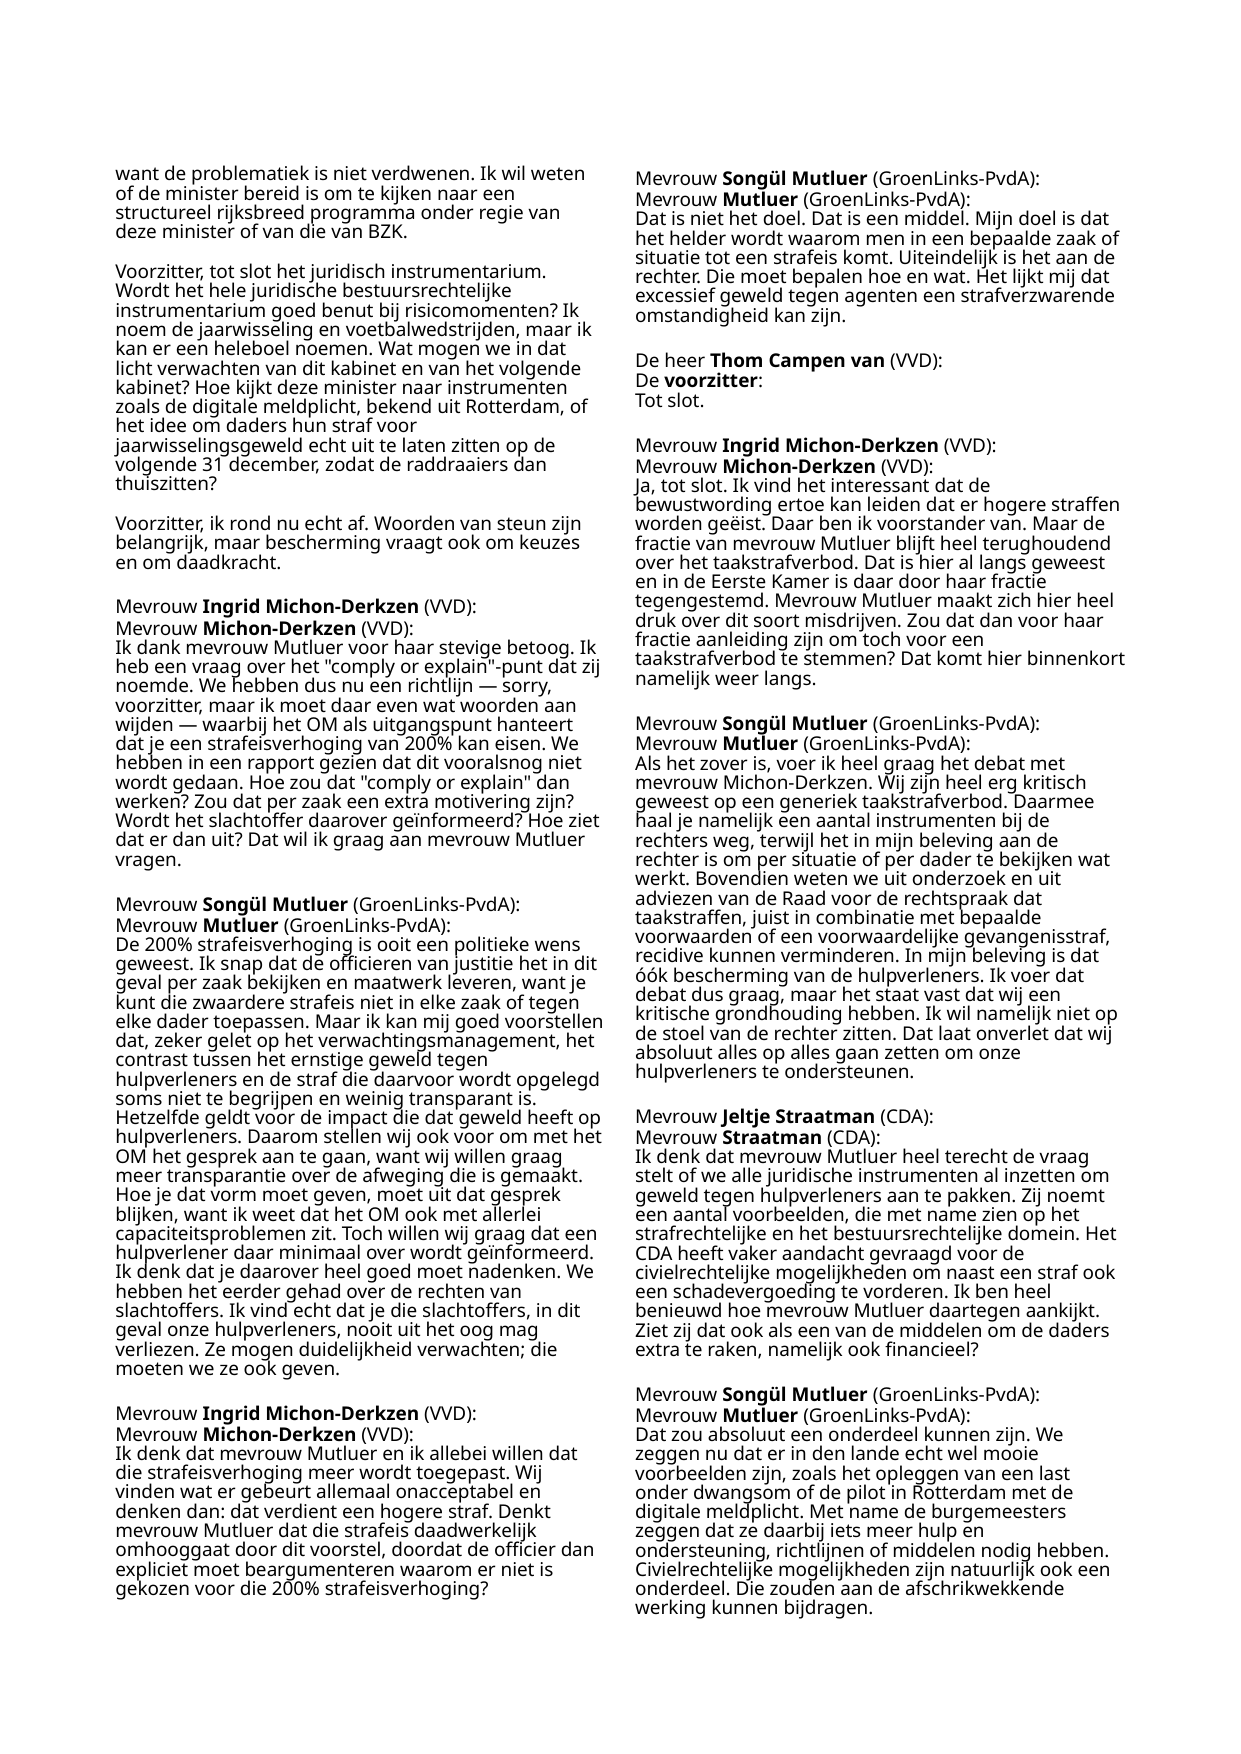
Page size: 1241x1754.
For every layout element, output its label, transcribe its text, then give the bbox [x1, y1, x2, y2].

text Als het zover is, voer ik heel graag het debat met mevrouw Michon-Derkzen. Wij zijn heel erg kritisch geweest op een generiek taakstrafverbod. Daarmee haal je namelijk een aantal instrumenten bij de rechters weg, terwijl het in mijn beleving aan de rechter is om per situatie of per dader te bekijken wat werkt. Bovendien weten we uit onderzoek en uit adviezen van de Raad voor de rechtspraak dat taakstraffen, juist in combinatie met bepaalde voorwaarden of een voorwaardelijke gevangenisstraf, recidive kunnen verminderen. In mijn beleving is dat óók bescherming van de hulpverleners. Ik voer dat debat dus graag, maar het staat vast dat wij een kritische grondhouding hebben. Ik wil namelijk niet op de stoel van de rechter zitten. Dat laat onverlet dat wij absoluut alles op alles gaan zetten om onze hulpverleners te ondersteunen. [635, 755, 1125, 1082]
text Mevrouw Ingrid Michon-Derkzen (VVD): [635, 432, 1125, 458]
text Tot slot. [635, 392, 1125, 411]
text Dat zou absoluut een onderdeel kunnen zijn. We zeggen nu dat er in den lande echt wel mooie voorbeelden zijn, zoals het opleggen van een last onder dwangsom of de pilot in Rotterdam met de digitale meldplicht. Met name de burgemeesters zeggen dat ze daarbij iets meer hulp en ondersteuning, richtlijnen of middelen nodig hebben. Civielrechtelijke mogelijkheden zijn natuurlijk ook een onderdeel. Die zouden aan de afschrikwekkende werking kunnen bijdragen. [635, 1426, 1125, 1619]
text Mevrouw Michon-Derkzen (VVD): [635, 458, 1125, 477]
text Ja, tot slot. Ik vind het interessant dat de bewustwording ertoe kan leiden dat er hogere straffen worden geëist. Daar ben ik voorstander van. Maar de fractie van mevrouw Mutluer blijft heel terughoudend over het taakstrafverbod. Dat is hier al langs geweest en in de Eerste Kamer is daar door haar fractie tegengestemd. Mevrouw Mutluer maakt zich hier heel druk over dit soort misdrijven. Zou dat dan voor haar fractie aanleiding zijn om toch voor een taakstrafverbod te stemmen? Dat komt hier binnenkort namelijk weer langs. [635, 477, 1125, 689]
text Mevrouw Mutluer (GroenLinks-PvdA): [635, 191, 1125, 210]
text Mevrouw Songül Mutluer (GroenLinks-PvdA): [115, 891, 605, 917]
text Mevrouw Michon-Derkzen (VVD): [115, 619, 605, 639]
text De heer Thom Campen van (VVD): [635, 347, 1125, 372]
text Mevrouw Ingrid Michon-Derkzen (VVD): [115, 594, 605, 619]
text Mevrouw Songül Mutluer (GroenLinks-PvdA): [635, 165, 1125, 191]
text Ik denk dat mevrouw Mutluer en ik allebei willen dat die strafeisverhoging meer wordt toegepast. Wij vinden wat er gebeurt allemaal onacceptabel en denken dan: dat verdient een hogere straf. Denkt mevrouw Mutluer dat die strafeis daadwerkelijk omhooggaat door dit voorstel, doordat de officier dan expliciet moet beargumenteren waarom er niet is gekozen voor die 200% strafeisverhoging? [115, 1445, 605, 1599]
text De voorzitter: [635, 372, 1125, 392]
text Mevrouw Jeltje Straatman (CDA): [635, 1103, 1125, 1129]
text Dat is niet het doel. Dat is een middel. Mijn doel is dat het helder wordt waarom men in een bepaalde zaak of situatie tot een strafeis komt. Uiteindelijk is het aan de rechter. Die moet bepalen hoe en wat. Het lijkt mij dat excessief geweld tegen agenten een strafverzwarende omstandigheid kan zijn. [635, 210, 1125, 326]
text Mevrouw Mutluer (GroenLinks-PvdA): [115, 917, 605, 936]
text Mevrouw Mutluer (GroenLinks-PvdA): [635, 1407, 1125, 1426]
text Ik dank mevrouw Mutluer voor haar stevige betoog. Ik heb een vraag over het "comply or explain"-punt dat zij noemde. We hebben dus nu een richtlijn — sorry, voorzitter, maar ik moet daar even wat woorden aan wijden — waarbij het OM als uitgangspunt hanteert dat je een strafeisverhoging van 200% kan eisen. We hebben in een rapport gezien dat dit vooralsnog niet wordt gedaan. Hoe zou dat "comply or explain" dan werken? Zou dat per zaak een extra motivering zijn? Wordt het slachtoffer daarover geïnformeerd? Hoe ziet dat er dan uit? Dat wil ik graag aan mevrouw Mutluer vragen. [115, 639, 605, 870]
text Mevrouw Songül Mutluer (GroenLinks-PvdA): [635, 710, 1125, 735]
text Mevrouw Mutluer (GroenLinks-PvdA): [635, 735, 1125, 755]
text De 200% strafeisverhoging is ooit een politieke wens geweest. Ik snap dat de officieren van justitie het in dit geval per zaak bekijken en maatwerk leveren, want je kunt die zwaardere strafeis niet in elke zaak of tegen elke dader toepassen. Maar ik kan mij goed voorstellen dat, zeker gelet op het verwachtingsmanagement, het contrast tussen het ernstige geweld tegen hulpverleners en de straf die daarvoor wordt opgelegd soms niet te begrijpen en weinig transparant is. Hetzelfde geldt voor de impact die dat geweld heeft op hulpverleners. Daarom stellen wij ook voor om met het OM het gesprek aan te gaan, want wij willen graag meer transparantie over de afweging die is gemaakt. Hoe je dat vorm moet geven, moet uit dat gesprek blijken, want ik weet dat het OM ook met allerlei capaciteitsproblemen zit. Toch willen wij graag dat een hulpverlener daar minimaal over wordt geïnformeerd. Ik denk dat je daarover heel goed moet nadenken. We hebben het eerder gehad over de rechten van slachtoffers. Ik vind echt dat je die slachtoffers, in dit geval onze hulpverleners, nooit uit het oog mag verliezen. Ze mogen duidelijkheid verwachten; die moeten we ze ook geven. [115, 936, 605, 1379]
text Mevrouw Michon-Derkzen (VVD): [115, 1426, 605, 1445]
text want de problematiek is niet verdwenen. Ik wil weten of de minister bereid is om te kijken naar een structureel rijksbreed programma onder regie van deze minister of van die van BZK. [115, 165, 605, 242]
text Mevrouw Ingrid Michon-Derkzen (VVD): [115, 1400, 605, 1426]
text Mevrouw Songül Mutluer (GroenLinks-PvdA): [635, 1381, 1125, 1407]
text Voorzitter, ik rond nu echt af. Woorden van steun zijn belangrijk, maar bescherming vraagt ook om keuzes en om daadkracht. [115, 515, 605, 573]
text Mevrouw Straatman (CDA): [635, 1129, 1125, 1148]
text Ik denk dat mevrouw Mutluer heel terecht de vraag stelt of we alle juridische instrumenten al inzetten om geweld tegen hulpverleners aan te pakken. Zij noemt een aantal voorbeelden, die met name zien op het strafrechtelijke en het bestuursrechtelijke domein. Het CDA heeft vaker aandacht gevraagd voor de civielrechtelijke mogelijkheden om naast een straf ook een schadevergoeding te vorderen. Ik ben heel benieuwd hoe mevrouw Mutluer daartegen aankijkt. Ziet zij dat ook als een van de middelen om de daders extra te raken, namelijk ook financieel? [635, 1148, 1125, 1360]
text Voorzitter, tot slot het juridisch instrumentarium. Wordt het hele juridische bestuursrechtelijke instrumentarium goed benut bij risicomomenten? Ik noem de jaarwisseling en voetbalwedstrijden, maar ik kan er een heleboel noemen. Wat mogen we in dat licht verwachten van dit kabinet en van het volgende kabinet? Hoe kijkt deze minister naar instrumenten zoals de digitale meldplicht, bekend uit Rotterdam, of het idee om daders hun straf voor jaarwisselingsgeweld echt uit te laten zitten op de volgende 31 december, zodat de raddraaiers dan thuiszitten? [115, 263, 605, 494]
